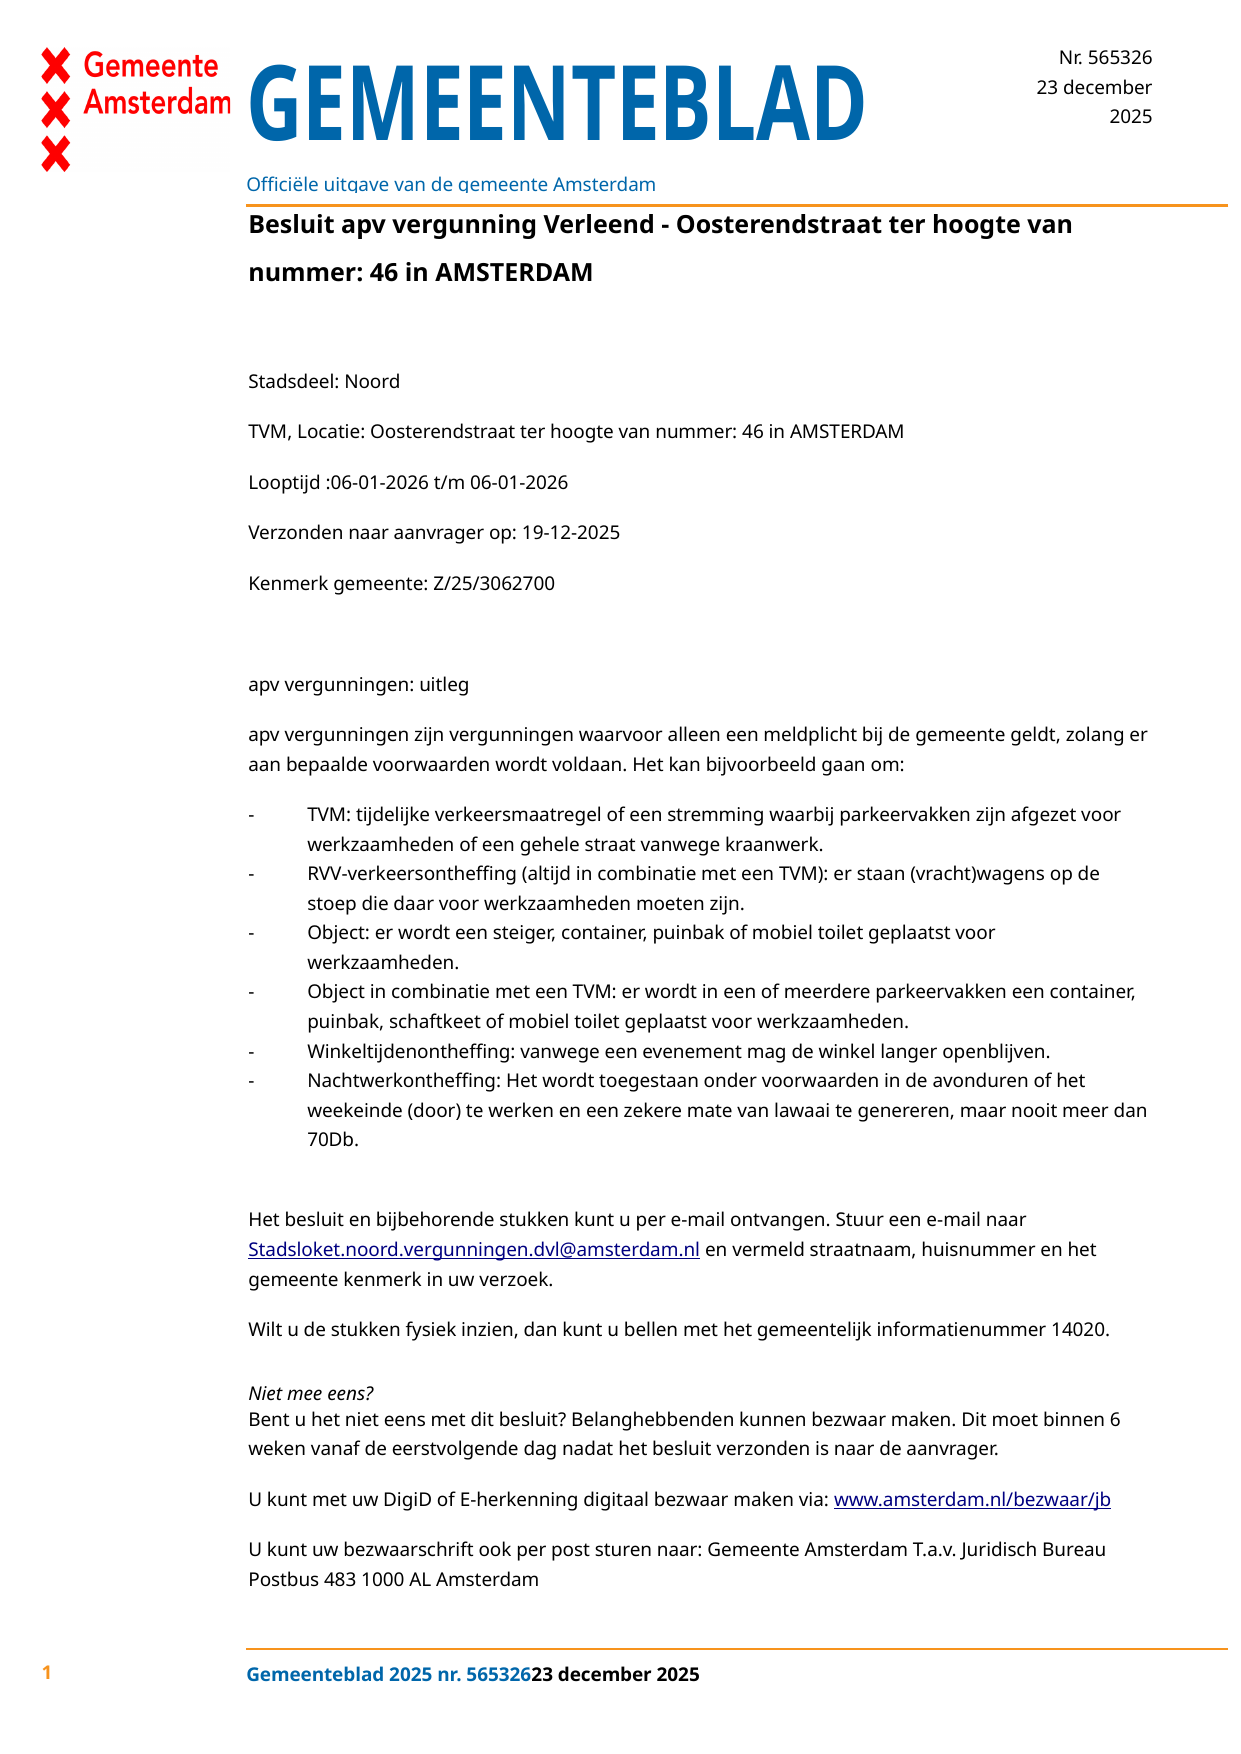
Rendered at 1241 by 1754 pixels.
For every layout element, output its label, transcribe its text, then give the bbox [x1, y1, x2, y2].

text Kenmerk gemeente: Z/25/3062700 [248, 570, 1152, 596]
list Nachtwerkontheffing: Het wordt toegestaan onder voorwaarden in de avonduren of het weekeinde (door) te werken en een zekere mate van lawaai te genereren, maar nooit meer dan 70Db. [248, 1067, 1152, 1152]
list RVV-verkeersontheffing (altijd in combinatie met een TVM): er staan (vracht)wagens op de stoep die daar voor werkzaamheden moeten zijn. [248, 860, 1152, 916]
text Stadsdeel: Noord [248, 368, 1152, 394]
text apv vergunningen zijn vergunningen waarvoor alleen een meldplicht bij de gemeente geldt, zolang er aan bepaalde voorwaarden wordt voldaan. Het kan bijvoorbeeld gaan om: [248, 721, 1152, 777]
text Het besluit en bijbehorende stukken kunt u per e-mail ontvangen. Stuur een e-mail naar Stadsloket.noord.vergunningen.dvl@amsterdam.nl en vermeld straatnaam, huisnummer en het gemeente kenmerk in uw verzoek. [248, 1207, 1152, 1292]
text Niet mee eens? [248, 1380, 1152, 1406]
text Besluit apv vergunning Verleend - Oosterendstraat ter hoogte van nummer: 46 in AMSTERDAM [248, 207, 1152, 288]
list Object in combinatie met een TVM: er wordt in een of meerdere parkeervakken een container, puinbak, schaftkeet of mobiel toilet geplaatst voor werkzaamheden. [248, 979, 1152, 1034]
text Bent u het niet eens met dit besluit? Belanghebbenden kunnen bezwaar maken. Dit moet binnen 6 weken vanaf de eerstvolgende dag nadat het besluit verzonden is naar de aanvrager. [248, 1406, 1152, 1461]
list TVM: tijdelijke verkeersmaatregel of een stremming waarbij parkeervakken zijn afgezet voor werkzaamheden of een gehele straat vanwege kraanwerk. [248, 801, 1152, 857]
text U kunt uw bezwaarschrift ook per post sturen naar: Gemeente Amsterdam T.a.v. Juridisch Bureau Postbus 483 1000 AL Amsterdam [248, 1536, 1152, 1592]
text U kunt met uw DigiD of E-herkenning digitaal bezwaar maken via: www.amsterdam.nl/bezwaar/jb [248, 1486, 1152, 1512]
text Wilt u de stukken fysiek inzien, dan kunt u bellen met het gemeentelijk informatienummer 14020. [248, 1316, 1152, 1342]
text Looptijd :06-01-2026 t/m 06-01-2026 [248, 469, 1152, 495]
text Verzonden naar aanvrager op: 19-12-2025 [248, 519, 1152, 545]
text TVM, Locatie: Oosterendstraat ter hoogte van nummer: 46 in AMSTERDAM [248, 419, 1152, 444]
picture [41, 47, 231, 172]
list Object: er wordt een steiger, container, puinbak of mobiel toilet geplaatst voor werkzaamheden. [248, 919, 1152, 975]
text apv vergunningen: uitleg [248, 671, 1152, 697]
list Winkeltijdenontheffing: vanwege een evenement mag de winkel langer openblijven. [248, 1038, 1152, 1064]
